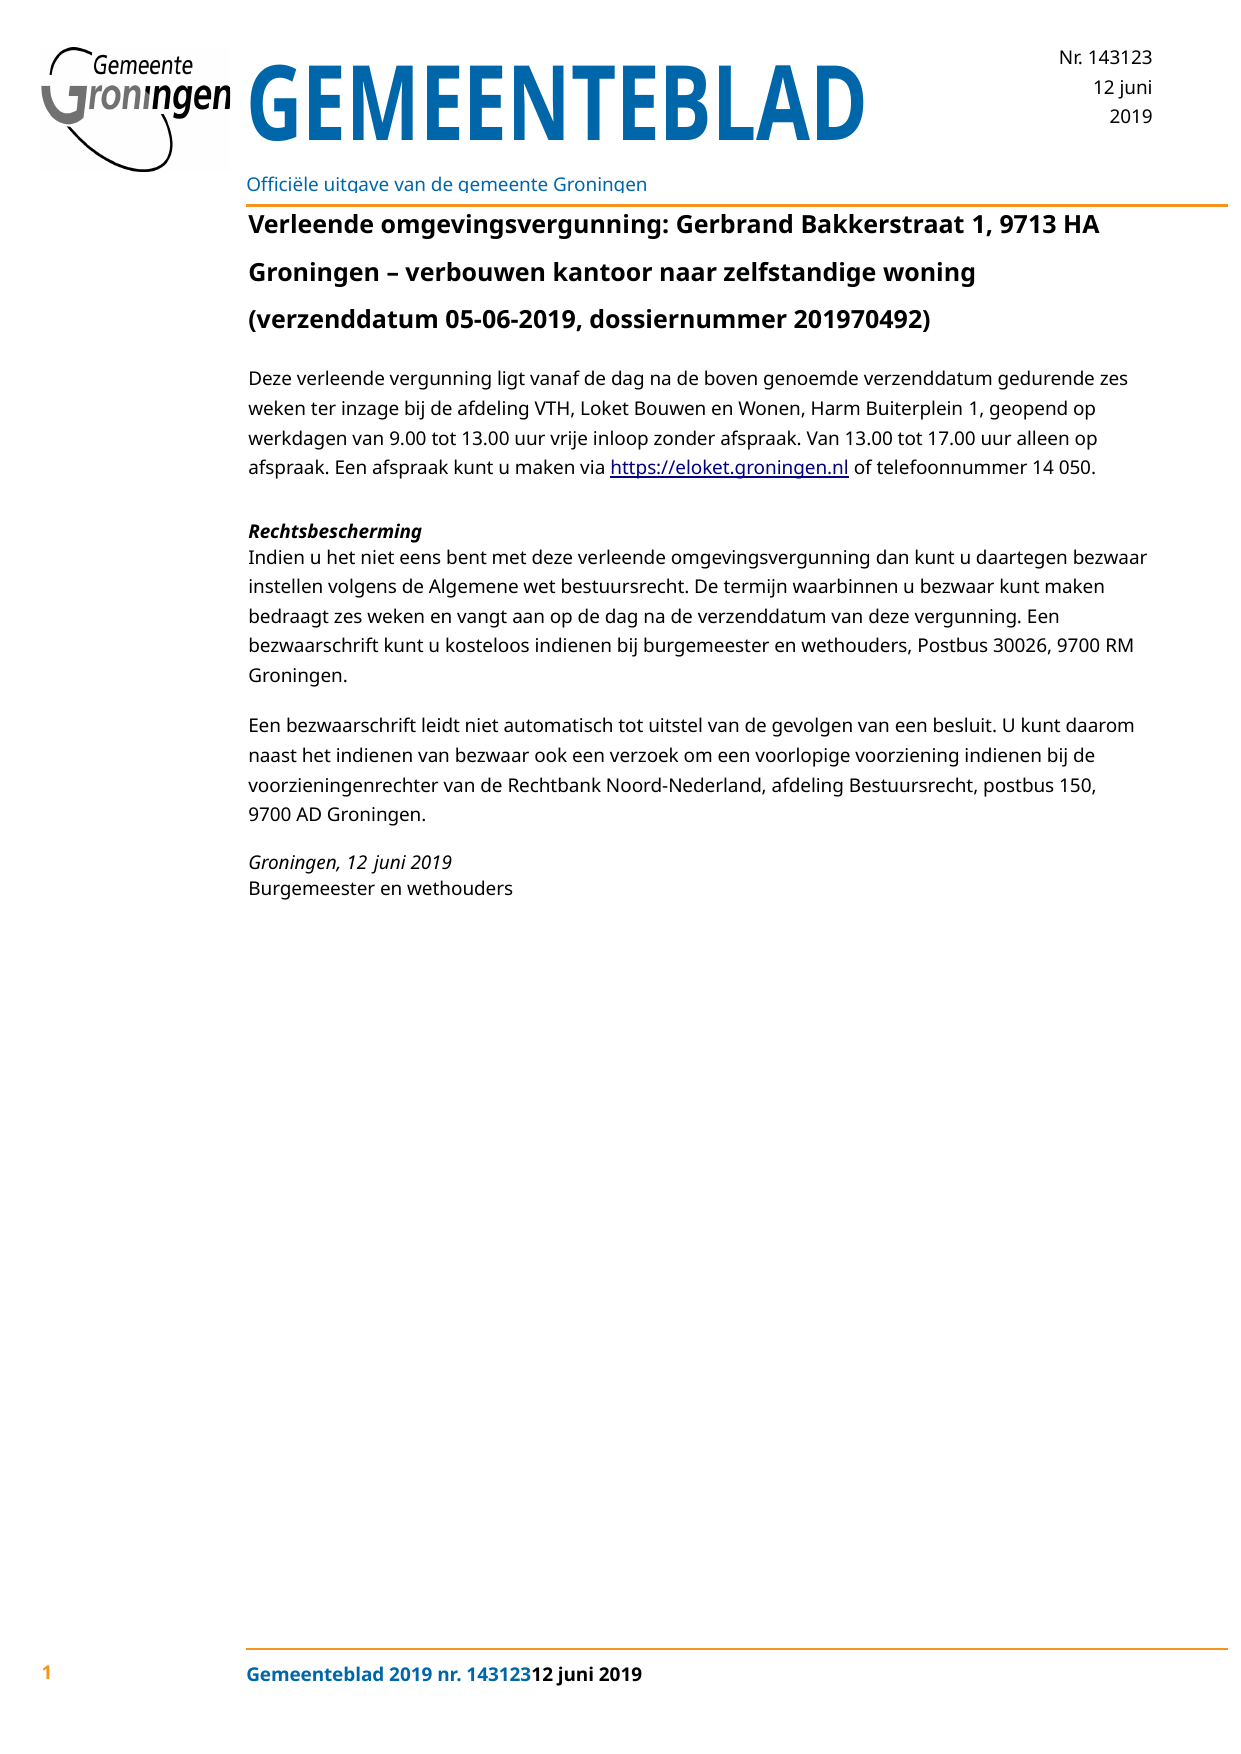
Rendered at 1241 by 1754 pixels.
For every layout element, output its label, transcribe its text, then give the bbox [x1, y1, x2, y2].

text Groningen, 12 juni 2019 [248, 849, 1152, 875]
text Een bezwaarschrift leidt niet automatisch tot uitstel van de gevolgen van een besluit. U kunt daarom naast het indienen van bezwaar ook een verzoek om een voorlopige voorziening indienen bij de voorzieningenrechter van de Rechtbank Noord-Nederland, afdeling Bestuursrecht, postbus 150, 9700 AD Groningen. [248, 713, 1152, 827]
text Burgemeester en wethouders [248, 875, 1152, 901]
text Deze verleende vergunning ligt vanaf de dag na de boven genoemde verzenddatum gedurende zes weken ter inzage bij de afdeling VTH, Loket Bouwen en Wonen, Harm Buiterplein 1, geopend op werkdagen van 9.00 tot 13.00 uur vrije inloop zonder afspraak. Van 13.00 tot 17.00 uur alleen op afspraak. Een afspraak kunt u maken via https://eloket.groningen.nl of telefoonnummer 14 050. [248, 366, 1152, 480]
picture [41, 47, 231, 172]
text Rechtsbescherming [248, 518, 1152, 544]
text Verleende omgevingsvergunning: Gerbrand Bakkerstraat 1, 9713 HA Groningen – verbouwen kantoor naar zelfstandige woning (verzenddatum 05-06-2019, dossiernummer 201970492) [248, 207, 1152, 336]
text Indien u het niet eens bent met deze verleende omgevingsvergunning dan kunt u daartegen bezwaar instellen volgens de Algemene wet bestuursrecht. De termijn waarbinnen u bezwaar kunt maken bedraagt zes weken en vangt aan op de dag na de verzenddatum van deze vergunning. Een bezwaarschrift kunt u kosteloos indienen bij burgemeester en wethouders, Postbus 30026, 9700 RM Groningen. [248, 544, 1152, 688]
